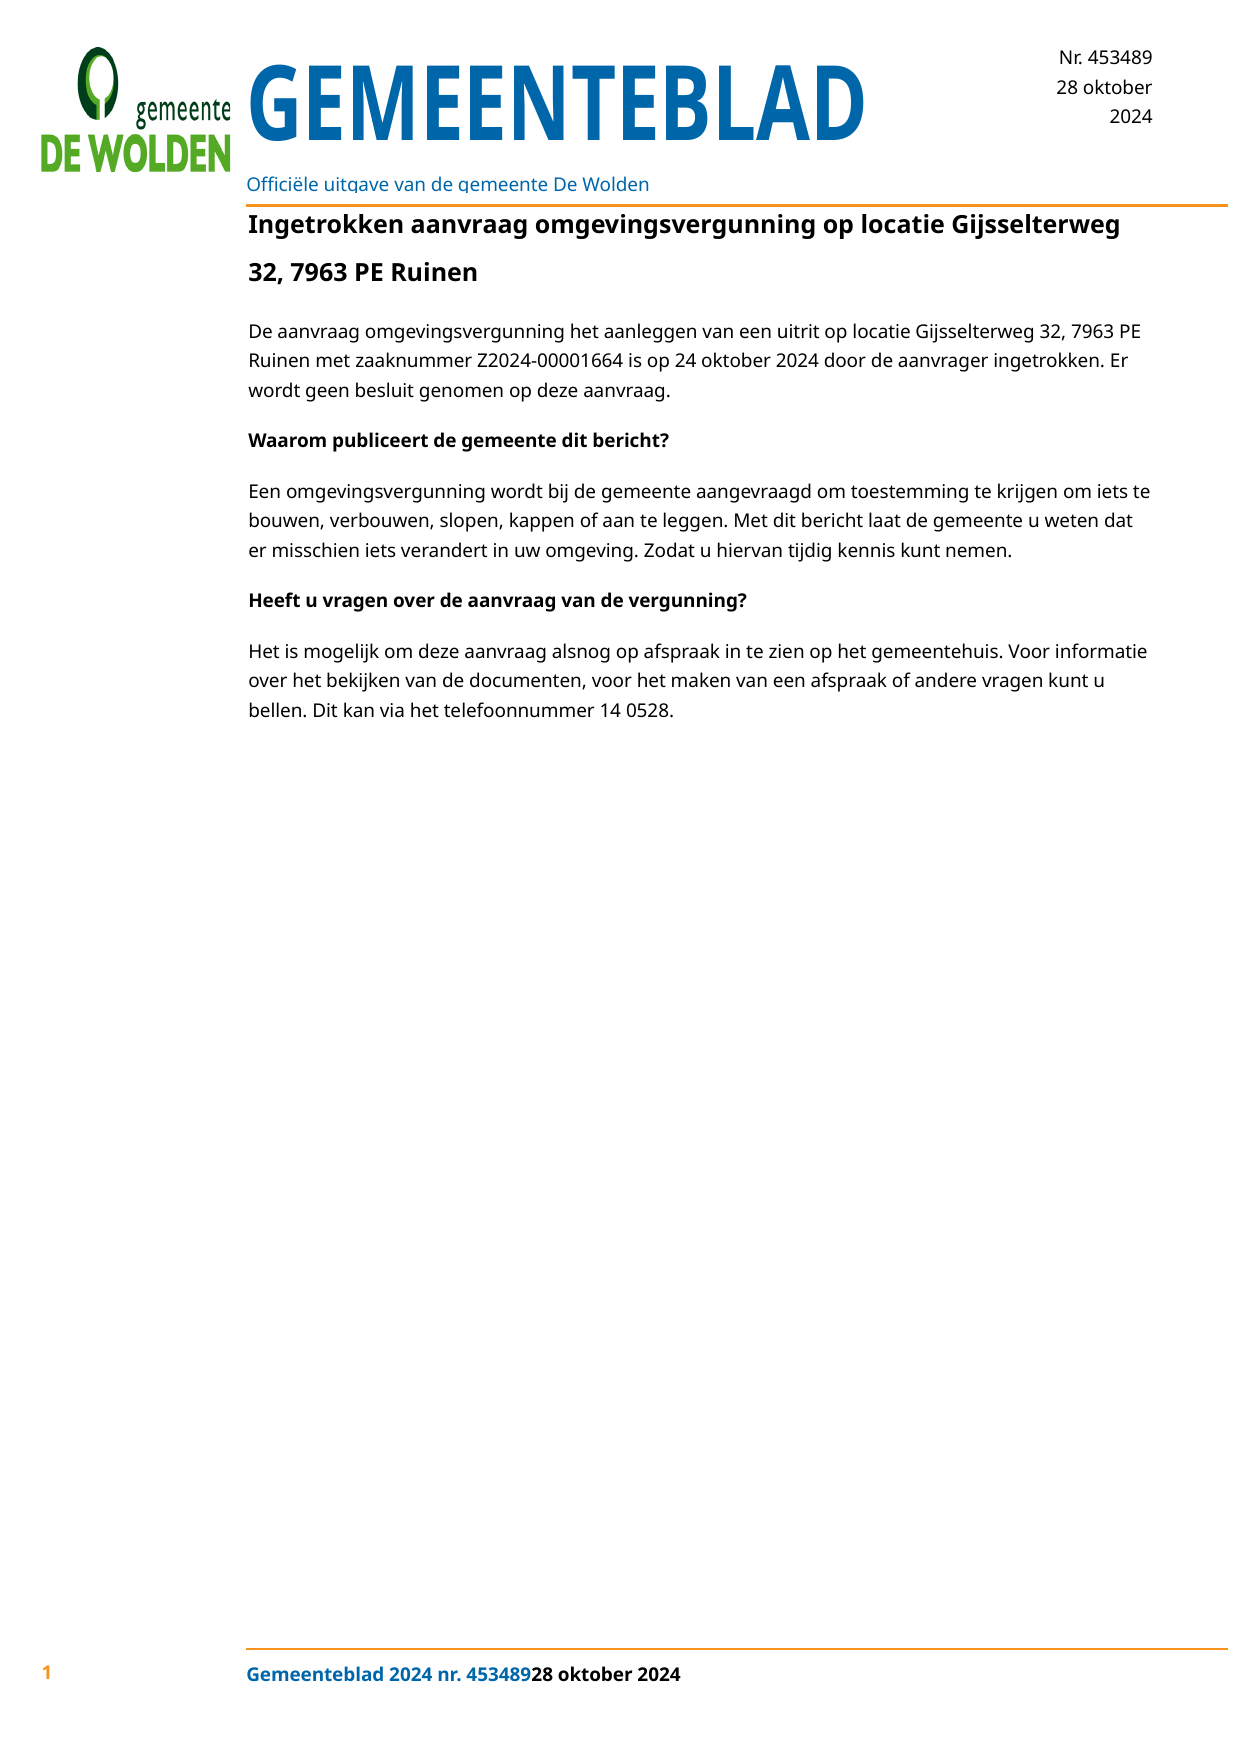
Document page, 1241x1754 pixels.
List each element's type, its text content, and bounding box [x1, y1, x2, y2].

text Waarom publiceert de gemeente dit bericht? [248, 427, 1152, 453]
text De aanvraag omgevingsvergunning het aanleggen van een uitrit op locatie Gijsselterweg 32, 7963 PE Ruinen met zaaknummer Z2024-00001664 is op 24 oktober 2024 door de aanvrager ingetrokken. Er wordt geen besluit genomen op deze aanvraag. [248, 318, 1152, 403]
picture [41, 47, 231, 172]
text Het is mogelijk om deze aanvraag alsnog op afspraak in te zien op het gemeentehuis. Voor informatie over het bekijken van de documenten, voor het maken van een afspraak of andere vragen kunt u bellen. Dit kan via het telefoonnummer 14 0528. [248, 638, 1152, 723]
text Ingetrokken aanvraag omgevingsvergunning op locatie Gijsselterweg 32, 7963 PE Ruinen [248, 207, 1152, 288]
text Een omgevingsvergunning wordt bij de gemeente aangevraagd om toestemming te krijgen om iets te bouwen, verbouwen, slopen, kappen of aan te leggen. Met dit bericht laat de gemeente u weten dat er misschien iets verandert in uw omgeving. Zodat u hiervan tijdig kennis kunt nemen. [248, 478, 1152, 563]
text Heeft u vragen over de aanvraag van de vergunning? [248, 587, 1152, 613]
